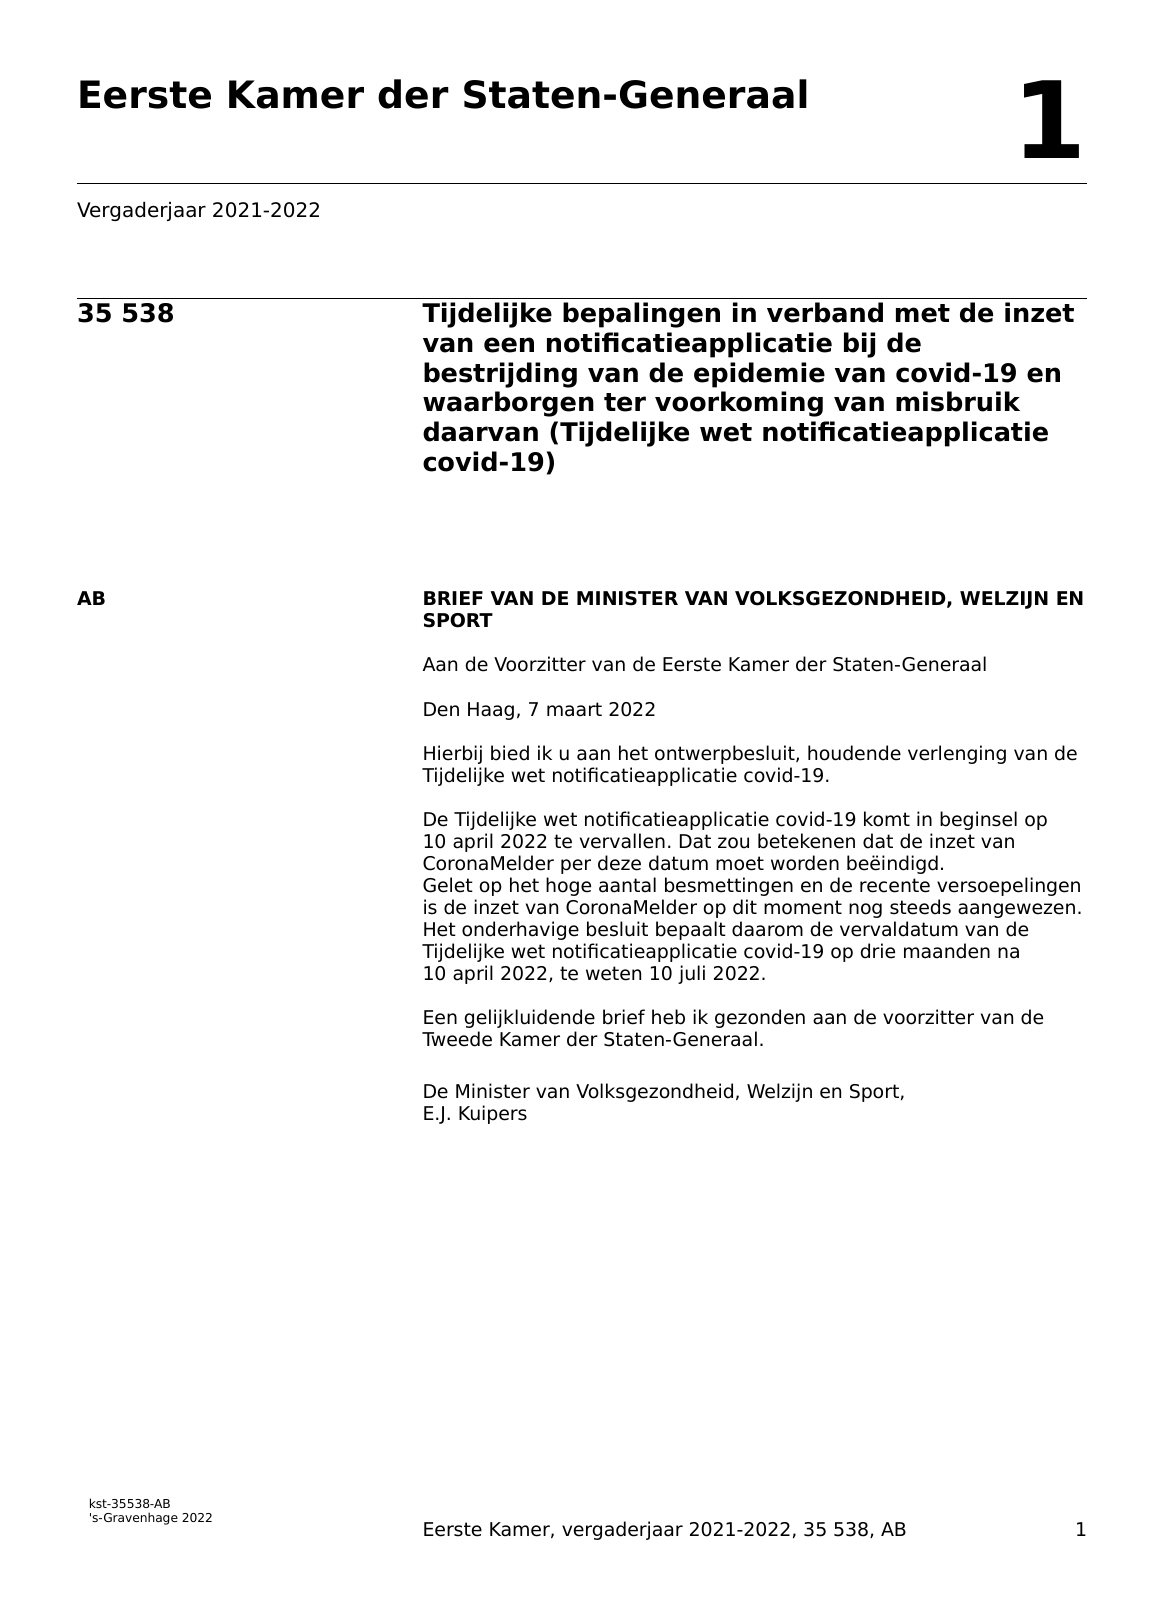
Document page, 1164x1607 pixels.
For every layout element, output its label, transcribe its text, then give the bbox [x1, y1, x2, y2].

subtitle AB BRIEF VAN DE MINISTER VAN VOLKSGEZONDHEID, WELZIJN EN SPORT [77, 588, 1087, 632]
text Den Haag, 7 maart 2022 [422, 698, 1087, 720]
text kst-35538-AB [88, 1497, 323, 1511]
table_header Eerste Kamer der Staten-Generaal [77, 59, 886, 183]
text Aan de Voorzitter van de Eerste Kamer der Staten-Generaal [422, 654, 1087, 676]
text 's-Gravenhage 2022 [88, 1511, 323, 1525]
text Hierbij bied ik u aan het ontwerpbesluit, houdende verlenging van de Tijdelijke wet notificatieapplicatie covid-19. [422, 743, 1087, 787]
text Een gelijkluidende brief heb ik gezonden aan de voorzitter van de Tweede Kamer der Staten-Generaal. [422, 1007, 1087, 1051]
subtitle 35 538 Tijdelijke bepalingen in verband met de inzet van een notificatieapplicatie bij de bestrijding van de epidemie van covid-19 en waarborgen ter voorkoming van misbruik daarvan (Tijdelijke wet notificatieapplicatie covid-19) [77, 299, 1087, 477]
text De Minister van Volksgezondheid, Welzijn en Sport, E.J. Kuipers [422, 1081, 1087, 1125]
table_header 1 [886, 59, 1087, 183]
text De Tijdelijke wet notificatieapplicatie covid-19 komt in beginsel op 10 april 2022 te vervallen. Dat zou betekenen dat de inzet van CoronaMelder per deze datum moet worden beëindigd. [422, 809, 1087, 875]
text Gelet op het hoge aantal besmettingen en de recente versoepelingen is de inzet van CoronaMelder op dit moment nog steeds aangewezen. Het onderhavige besluit bepaalt daarom de vervaldatum van de Tijdelijke wet notificatieapplicatie covid-19 op drie maanden na 10 april 2022, te weten 10 juli 2022. [422, 875, 1087, 984]
table_cell Vergaderjaar 2021-2022 [77, 184, 1087, 298]
